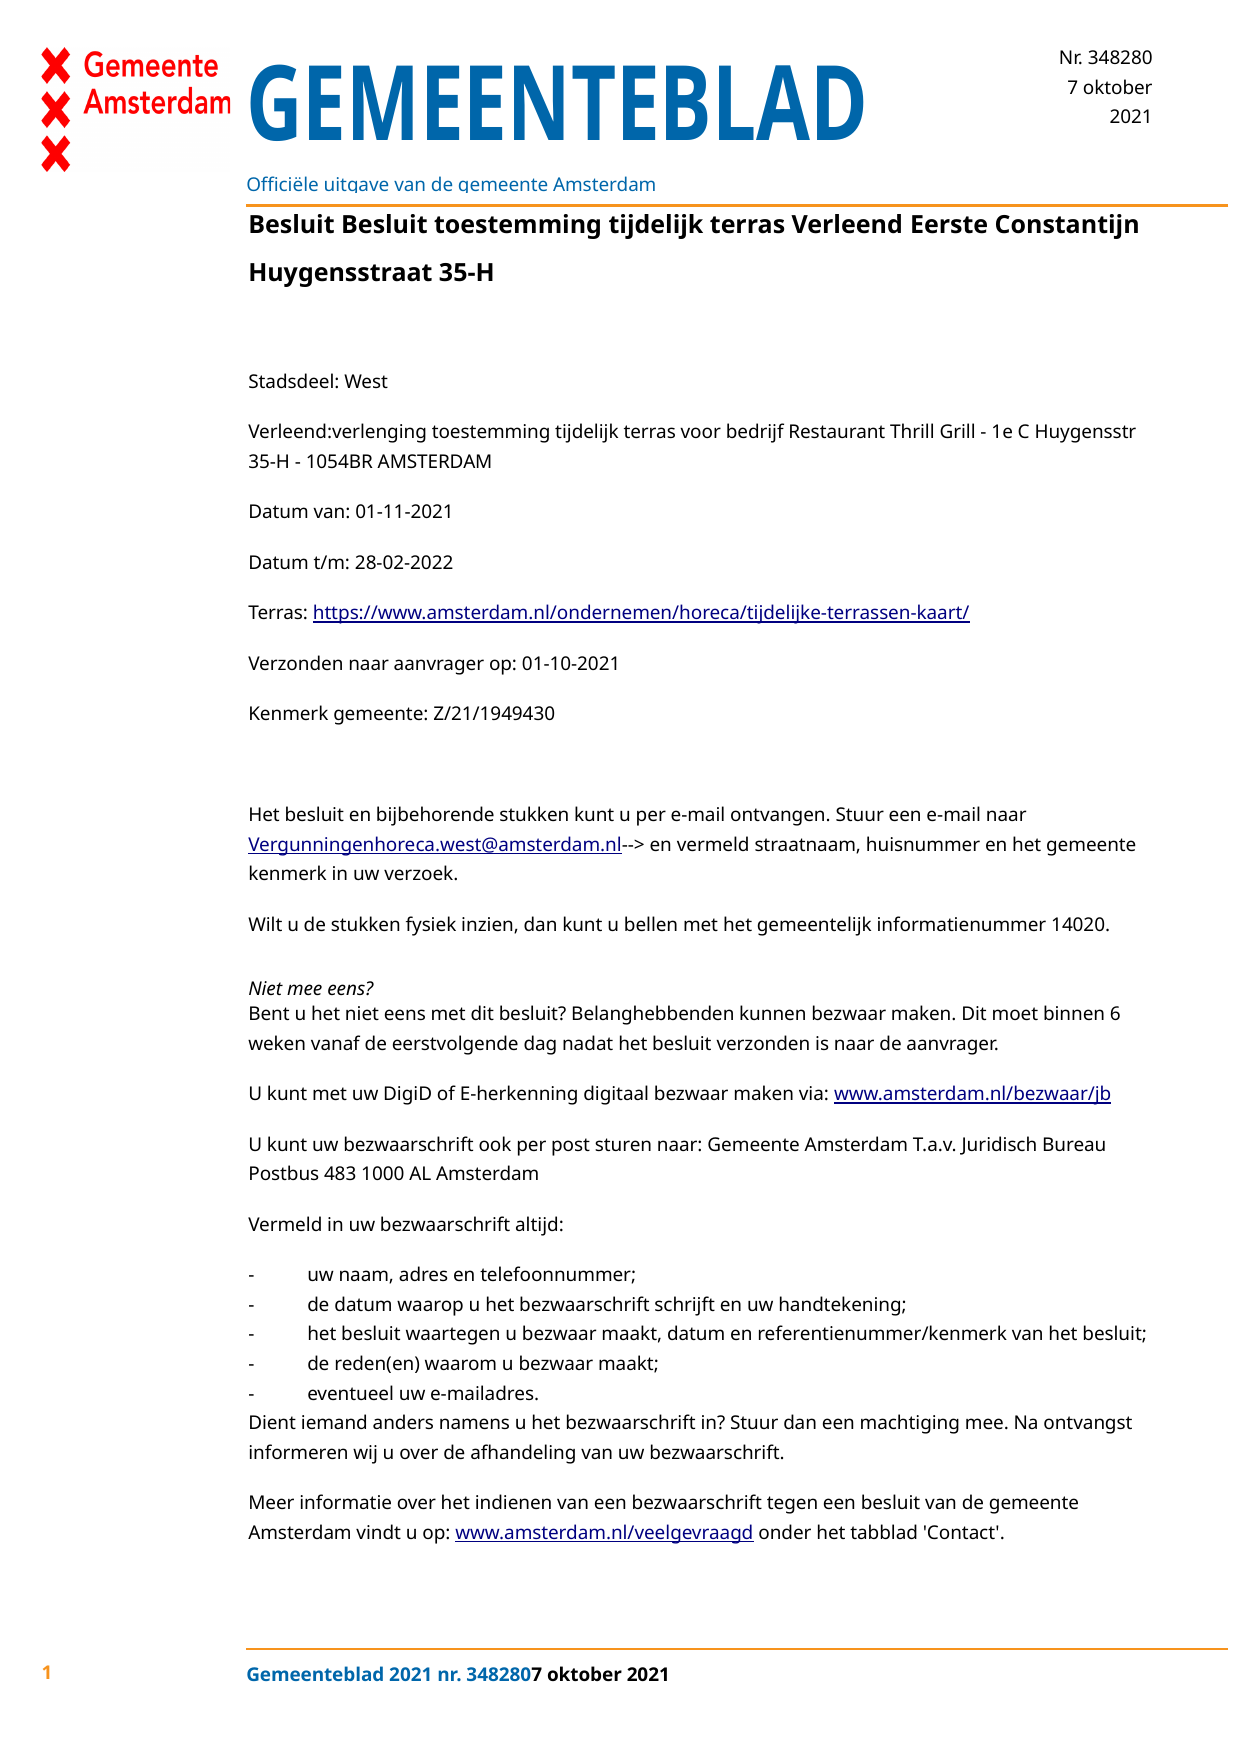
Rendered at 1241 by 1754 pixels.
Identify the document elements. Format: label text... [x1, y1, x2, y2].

text Datum van: 01-11-2021 [248, 499, 1152, 524]
list uw naam, adres en telefoonnummer; [248, 1261, 1152, 1287]
text Kenmerk gemeente: Z/21/1949430 [248, 700, 1152, 726]
list de reden(en) waarom u bezwaar maakt; [248, 1350, 1152, 1376]
text Bent u het niet eens met dit besluit? Belanghebbenden kunnen bezwaar maken. Dit moet binnen 6 weken vanaf de eerstvolgende dag nadat het besluit verzonden is naar de aanvrager. [248, 1001, 1152, 1056]
list het besluit waartegen u bezwaar maakt, datum en referentienummer/kenmerk van het besluit; [248, 1321, 1152, 1346]
text Niet mee eens? [248, 975, 1152, 1001]
text Datum t/m: 28-02-2022 [248, 549, 1152, 575]
text Verzonden naar aanvrager op: 01-10-2021 [248, 650, 1152, 676]
text Terras: https://www.amsterdam.nl/ondernemen/horeca/tijdelijke-terrassen-kaart/ [248, 599, 1152, 625]
text U kunt uw bezwaarschrift ook per post sturen naar: Gemeente Amsterdam T.a.v. Juridisch Bureau Postbus 483 1000 AL Amsterdam [248, 1131, 1152, 1186]
list eventueel uw e-mailadres. [248, 1380, 1152, 1405]
text Het besluit en bijbehorende stukken kunt u per e-mail ontvangen. Stuur een e-mail naar Vergunningenhoreca.west@amsterdam.nl--> en vermeld straatnaam, huisnummer en het gemeente kenmerk in uw verzoek. [248, 801, 1152, 886]
text Vermeld in uw bezwaarschrift altijd: [248, 1211, 1152, 1237]
text Meer informatie over het indienen van een bezwaarschrift tegen een besluit van de gemeente Amsterdam vindt u op: www.amsterdam.nl/veelgevraagd onder het tabblad 'Contact'. [248, 1489, 1152, 1544]
text Dient iemand anders namens u het bezwaarschrift in? Stuur dan een machtiging mee. Na ontvangst informeren wij u over de afhandeling van uw bezwaarschrift. [248, 1409, 1152, 1464]
text Wilt u de stukken fysiek inzien, dan kunt u bellen met het gemeentelijk informatienummer 14020. [248, 911, 1152, 937]
text U kunt met uw DigiD of E-herkenning digitaal bezwaar maken via: www.amsterdam.nl/bezwaar/jb [248, 1081, 1152, 1106]
text Stadsdeel: West [248, 368, 1152, 394]
list de datum waarop u het bezwaarschrift schrijft en uw handtekening; [248, 1291, 1152, 1317]
text Besluit Besluit toestemming tijdelijk terras Verleend Eerste Constantijn Huygensstraat 35-H [248, 207, 1152, 288]
text Verleend:verlenging toestemming tijdelijk terras voor bedrijf Restaurant Thrill Grill - 1e C Huygensstr 35-H - 1054BR AMSTERDAM [248, 419, 1152, 474]
picture [41, 47, 231, 172]
